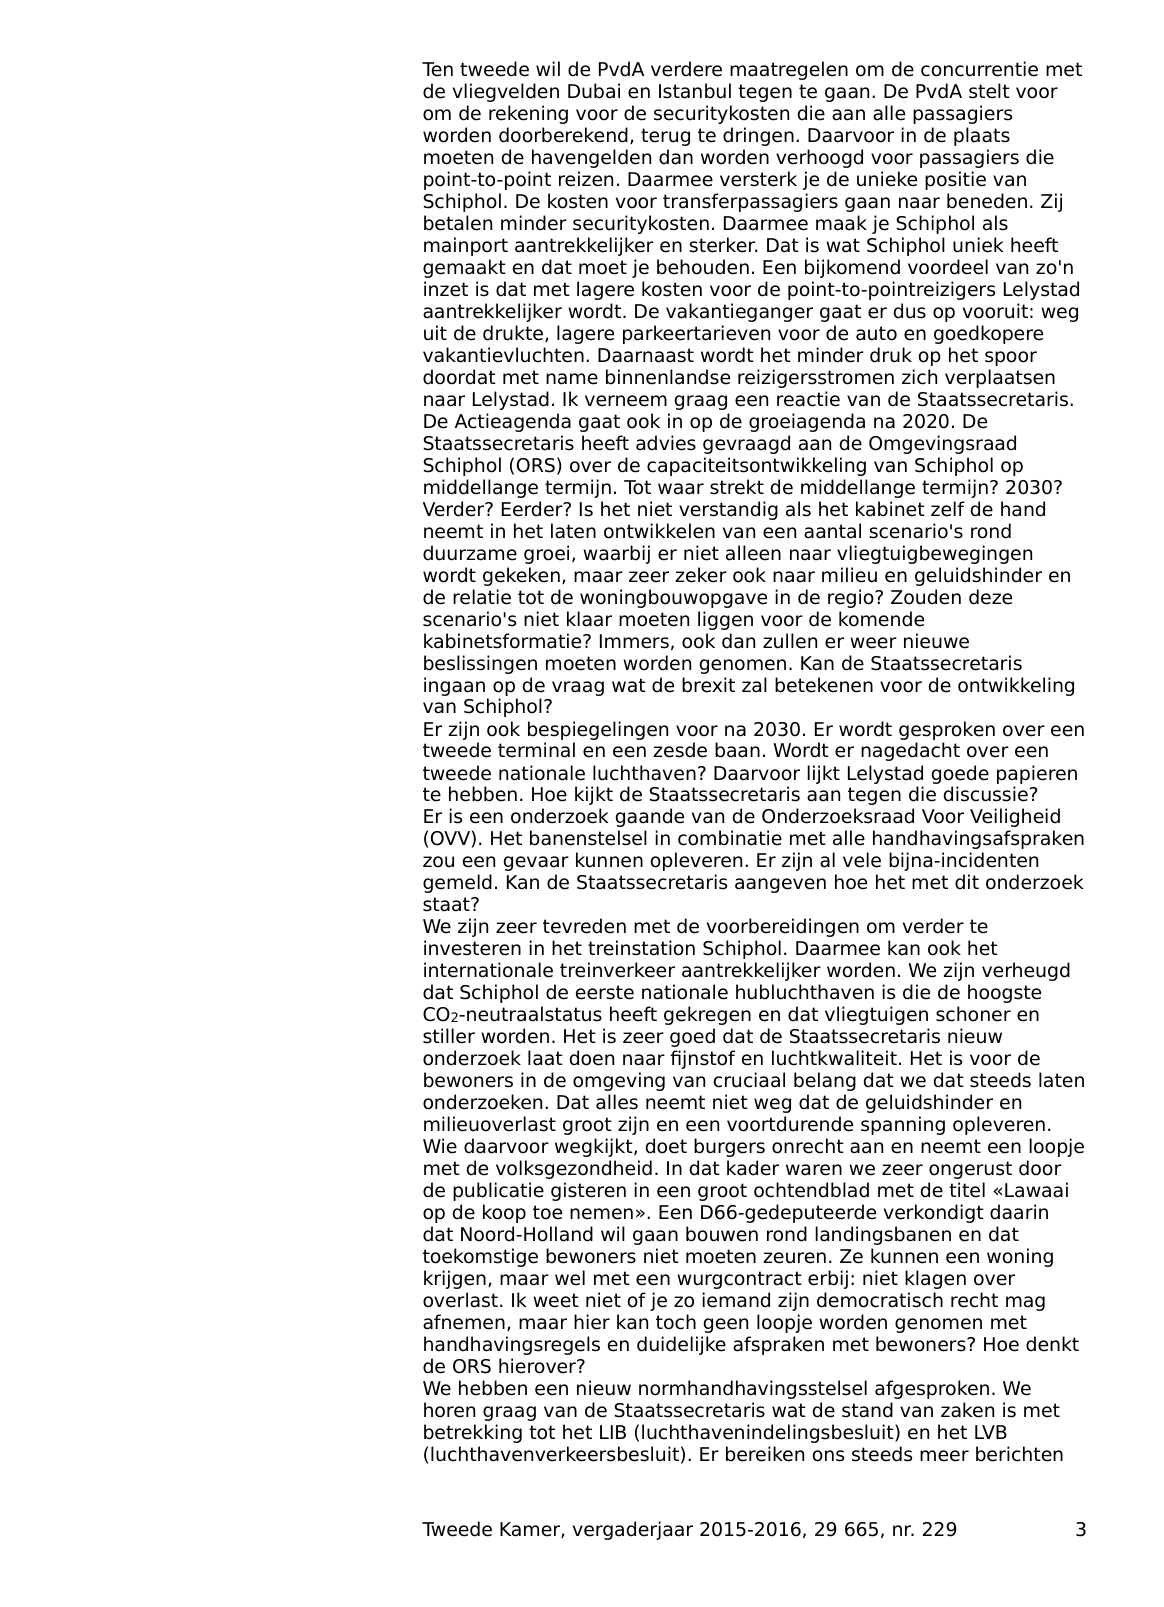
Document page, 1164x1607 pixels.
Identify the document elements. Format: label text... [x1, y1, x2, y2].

text De Actieagenda gaat ook in op de groeiagenda na 2020. De Staatssecretaris heeft advies gevraagd aan de Omgevingsraad Schiphol (ORS) over de capaciteitsontwikkeling van Schiphol op middellange termijn. Tot waar strekt de middellange termijn? 2030? Verder? Eerder? Is het niet verstandig als het kabinet zelf de hand neemt in het laten ontwikkelen van een aantal scenario's rond duurzame groei, waarbij er niet alleen naar vliegtuigbewegingen wordt gekeken, maar zeer zeker ook naar milieu en geluidshinder en de relatie tot de woningbouwopgave in de regio? Zouden deze scenario's niet klaar moeten liggen voor de komende kabinetsformatie? Immers, ook dan zullen er weer nieuwe beslissingen moeten worden genomen. Kan de Staatssecretaris ingaan op de vraag wat de brexit zal betekenen voor de ontwikkeling van Schiphol? [422, 411, 1087, 718]
text We zijn zeer tevreden met de voorbereidingen om verder te investeren in het treinstation Schiphol. Daarmee kan ook het internationale treinverkeer aantrekkelijker worden. We zijn verheugd dat Schiphol de eerste nationale hubluchthaven is die de hoogste CO2-neutraalstatus heeft gekregen en dat vliegtuigen schoner en stiller worden. Het is zeer goed dat de Staatssecretaris nieuw onderzoek laat doen naar fijnstof en luchtkwaliteit. Het is voor de bewoners in de omgeving van cruciaal belang dat we dat steeds laten onderzoeken. Dat alles neemt niet weg dat de geluidshinder en milieuoverlast groot zijn en een voortdurende spanning opleveren. Wie daarvoor wegkijkt, doet burgers onrecht aan en neemt een loopje met de volksgezondheid. In dat kader waren we zeer ongerust door de publicatie gisteren in een groot ochtendblad met de titel «Lawaai op de koop toe nemen». Een D66-gedeputeerde verkondigt daarin dat Noord-Holland wil gaan bouwen rond landingsbanen en dat toekomstige bewoners niet moeten zeuren. Ze kunnen een woning krijgen, maar wel met een wurgcontract erbij: niet klagen over overlast. Ik weet niet of je zo iemand zijn democratisch recht mag afnemen, maar hier kan toch geen loopje worden genomen met handhavingsregels en duidelijke afspraken met bewoners? Hoe denkt de ORS hierover? [422, 916, 1087, 1378]
text Er is een onderzoek gaande van de Onderzoeksraad Voor Veiligheid (OVV). Het banenstelsel in combinatie met alle handhavingsafspraken zou een gevaar kunnen opleveren. Er zijn al vele bijna-incidenten gemeld. Kan de Staatssecretaris aangeven hoe het met dit onderzoek staat? [422, 806, 1087, 916]
text We hebben een nieuw normhandhavingsstelsel afgesproken. We horen graag van de Staatssecretaris wat de stand van zaken is met betrekking tot het LIB (luchthavenindelingsbesluit) en het LVB (luchthavenverkeersbesluit). Er bereiken ons steeds meer berichten [422, 1378, 1087, 1466]
text Ten tweede wil de PvdA verdere maatregelen om de concurrentie met de vliegvelden Dubai en Istanbul tegen te gaan. De PvdA stelt voor om de rekening voor de securitykosten die aan alle passagiers worden doorberekend, terug te dringen. Daarvoor in de plaats moeten de havengelden dan worden verhoogd voor passagiers die point-to-point reizen. Daarmee versterk je de unieke positie van Schiphol. De kosten voor transferpassagiers gaan naar beneden. Zij betalen minder securitykosten. Daarmee maak je Schiphol als mainport aantrekkelijker en sterker. Dat is wat Schiphol uniek heeft gemaakt en dat moet je behouden. Een bijkomend voordeel van zo'n inzet is dat met lagere kosten voor de point-to-pointreizigers Lelystad aantrekkelijker wordt. De vakantieganger gaat er dus op vooruit: weg uit de drukte, lagere parkeertarieven voor de auto en goedkopere vakantievluchten. Daarnaast wordt het minder druk op het spoor doordat met name binnenlandse reizigersstromen zich verplaatsen naar Lelystad. Ik verneem graag een reactie van de Staatssecretaris. [422, 59, 1087, 411]
text Er zijn ook bespiegelingen voor na 2030. Er wordt gesproken over een tweede terminal en een zesde baan. Wordt er nagedacht over een tweede nationale luchthaven? Daarvoor lijkt Lelystad goede papieren te hebben. Hoe kijkt de Staatssecretaris aan tegen die discussie? [422, 718, 1087, 806]
